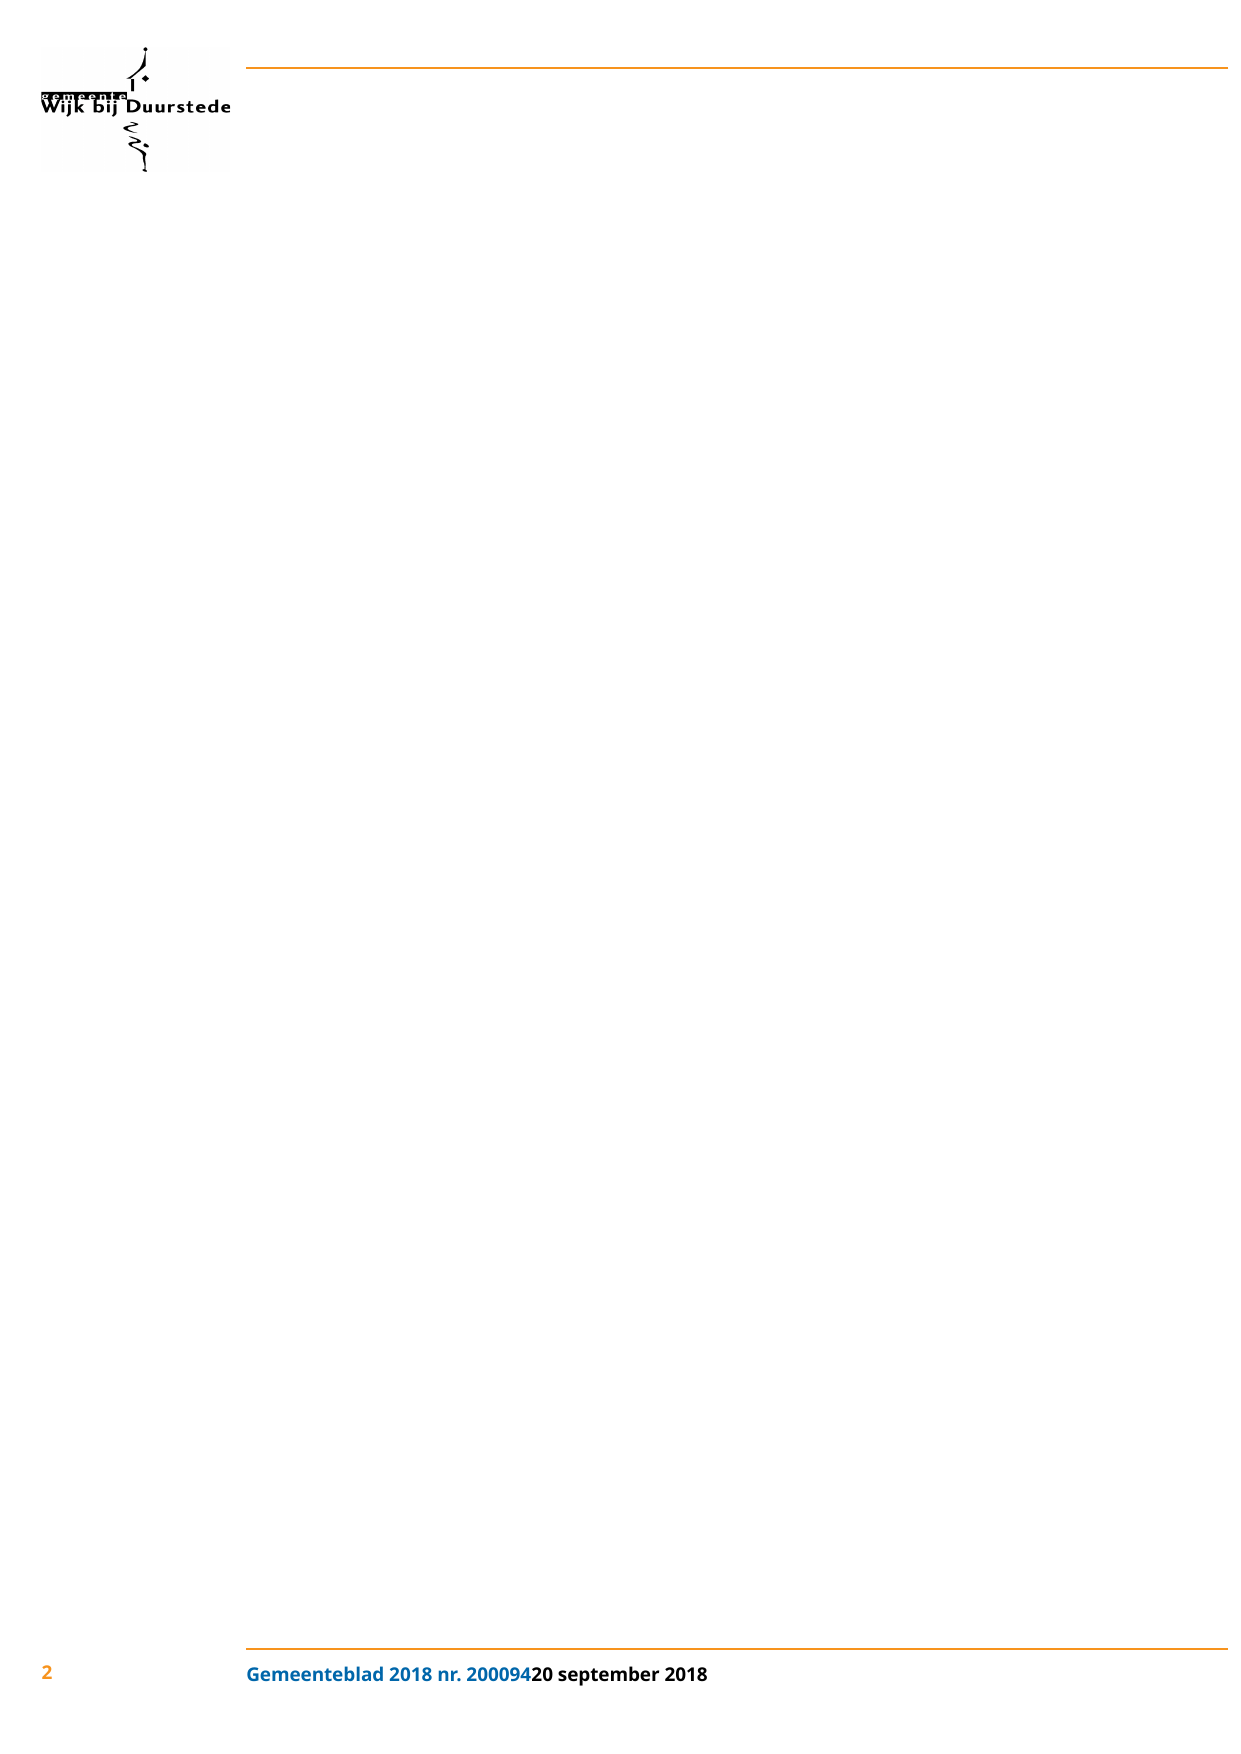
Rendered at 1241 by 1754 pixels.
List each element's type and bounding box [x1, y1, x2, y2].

picture [41, 47, 231, 172]
